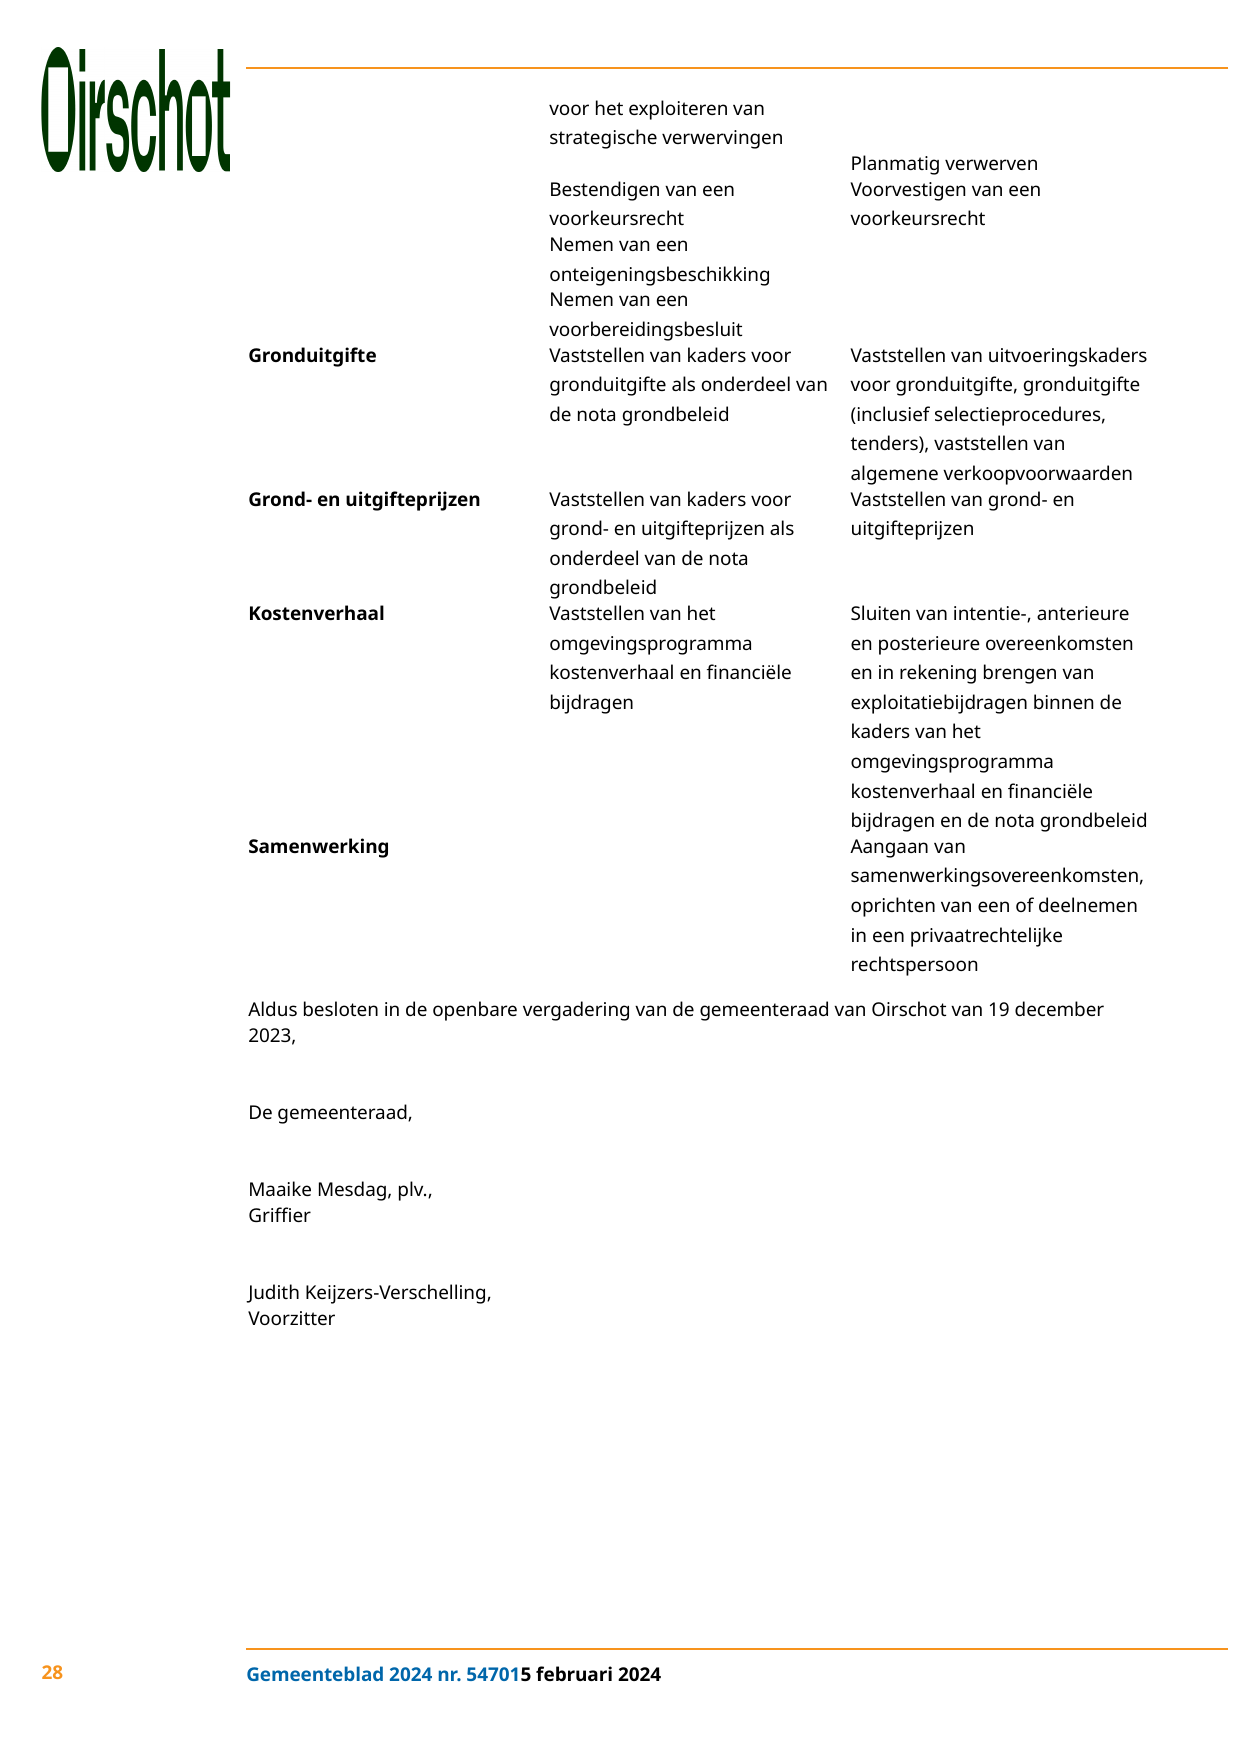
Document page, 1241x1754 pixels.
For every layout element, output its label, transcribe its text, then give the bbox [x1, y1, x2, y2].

table_cell Vaststellen van kaders voor gronduitgifte als onderdeel van de nota grondbeleid [549, 342, 850, 486]
table_cell Sluiten van intentie-, anterieure en posterieure overeenkomsten en in rekening brengen van exploitatiebijdragen binnen de kaders van het omgevingsprogramma kostenverhaal en financiële bijdragen en de nota grondbeleid [850, 600, 1152, 833]
table_cell Aangaan van samenwerkingsovereenkomsten, oprichten van een of deelnemen in een privaatrechtelijke rechtspersoon [850, 833, 1152, 977]
text Voorzitter [248, 1305, 1152, 1331]
text De gemeenteraad, [248, 1099, 1152, 1125]
table_cell voor het exploiteren van strategische verwervingen [549, 95, 850, 150]
table_cell Vaststellen van het omgevingsprogramma kostenverhaal en financiële bijdragen [549, 600, 850, 833]
table_cell [248, 150, 549, 176]
text Aldus besloten in de openbare vergadering van de gemeenteraad van Oirschot van 19 december 2023, [248, 996, 1152, 1048]
table_cell [248, 231, 549, 286]
table_cell [850, 95, 1152, 150]
table_cell [248, 176, 549, 231]
table_cell Nemen van een onteigeningsbeschikking [549, 231, 850, 286]
table_cell [850, 231, 1152, 286]
table_cell Vaststellen van uitvoeringskaders voor gronduitgifte, gronduitgifte (inclusief selectieprocedures, tenders), vaststellen van algemene verkoopvoorwaarden [850, 342, 1152, 486]
table_cell Kostenverhaal [248, 600, 549, 833]
table_cell Vaststellen van kaders voor grond- en uitgifteprijzen als onderdeel van de nota grondbeleid [549, 486, 850, 600]
table_cell Planmatig verwerven [850, 150, 1152, 176]
table_cell Gronduitgifte [248, 342, 549, 486]
table_cell Samenwerking [248, 833, 549, 977]
text Maaike Mesdag, plv., [248, 1177, 1152, 1202]
table_cell [549, 150, 850, 176]
table_cell Grond- en uitgifteprijzen [248, 486, 549, 600]
table_cell Bestendigen van een voorkeursrecht [549, 176, 850, 231]
text Judith Keijzers-Verschelling, [248, 1279, 1152, 1305]
table_cell Nemen van een voorbereidingsbesluit [549, 286, 850, 342]
table_cell Voorvestigen van een voorkeursrecht [850, 176, 1152, 231]
table_cell Vaststellen van grond- en uitgifteprijzen [850, 486, 1152, 600]
table_cell [248, 286, 549, 342]
table_cell [850, 286, 1152, 342]
table_cell [248, 95, 549, 150]
text Griffier [248, 1202, 1152, 1228]
picture [41, 47, 231, 172]
table_cell [549, 833, 850, 977]
